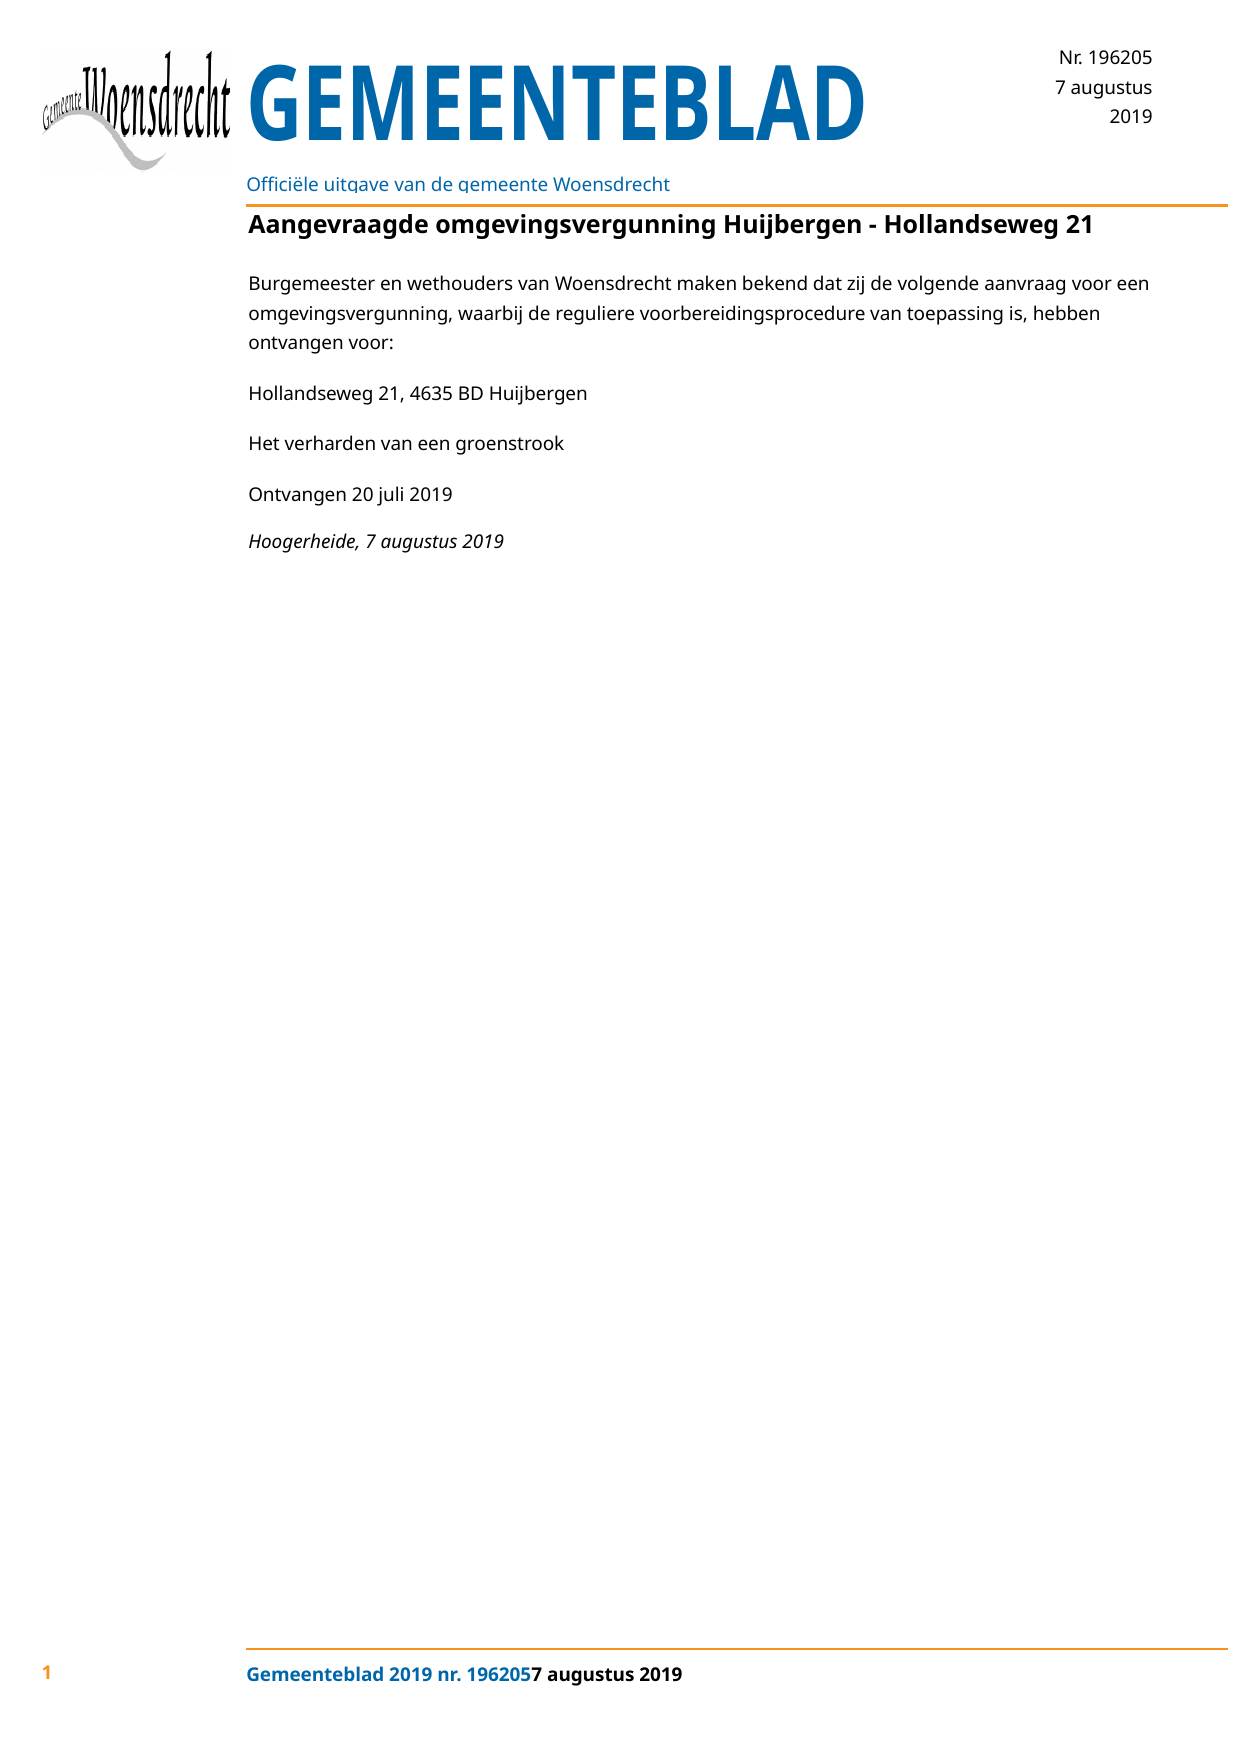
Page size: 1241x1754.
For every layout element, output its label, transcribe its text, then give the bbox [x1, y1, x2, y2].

text Hoogerheide, 7 augustus 2019 [248, 528, 1152, 554]
picture [41, 47, 231, 172]
text Ontvangen 20 juli 2019 [248, 481, 1152, 506]
text Burgemeester en wethouders van Woensdrecht maken bekend dat zij de volgende aanvraag voor een omgevingsvergunning, waarbij de reguliere voorbereidingsprocedure van toepassing is, hebben ontvangen voor: [248, 270, 1152, 355]
text Hollandseweg 21, 4635 BD Huijbergen [248, 380, 1152, 406]
text Aangevraagde omgevingsvergunning Huijbergen - Hollandseweg 21 [248, 207, 1152, 241]
text Het verharden van een groenstrook [248, 430, 1152, 456]
